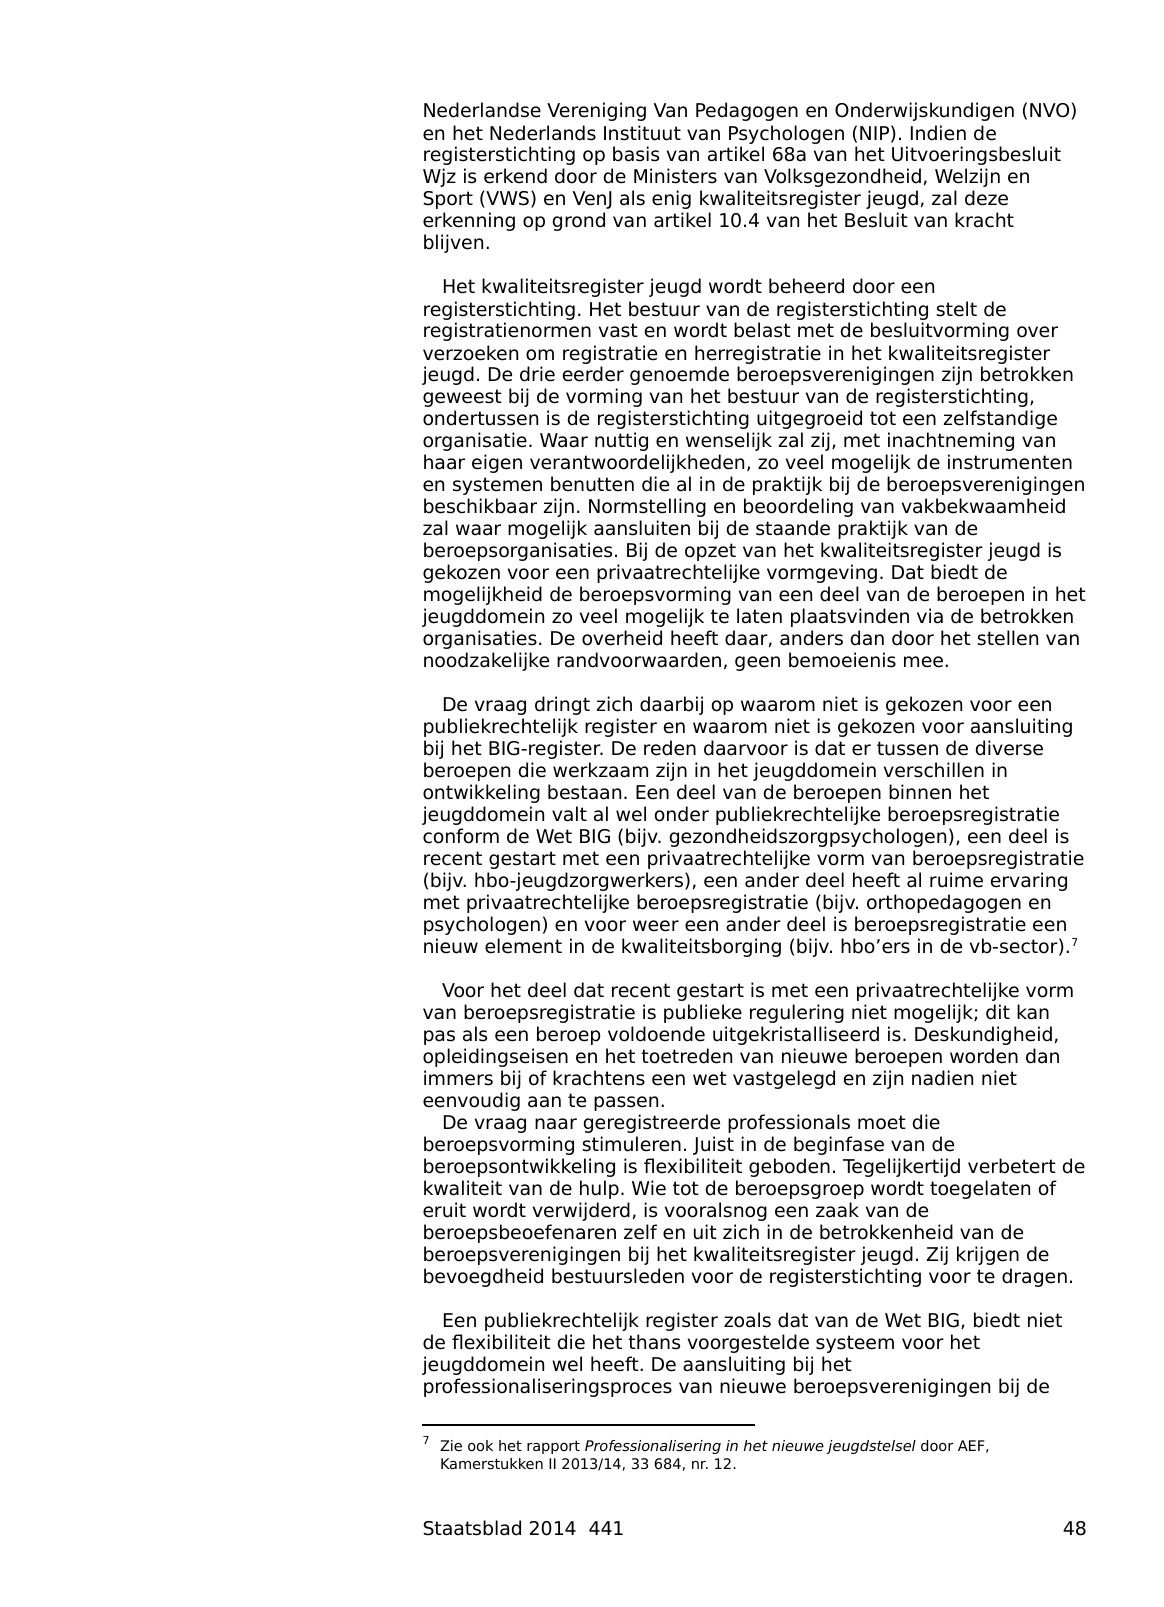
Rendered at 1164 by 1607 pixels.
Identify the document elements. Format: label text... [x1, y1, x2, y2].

text Zie ook het rapport Professionalisering in het nieuwe jeugdstelsel door AEF, Kamerstukken II 2013/14, 33 684, nr. 12. [422, 1434, 1087, 1473]
text Het kwaliteitsregister jeugd wordt beheerd door een registerstichting. Het bestuur van de registerstichting stelt de registratienormen vast en wordt belast met de besluitvorming over verzoeken om registratie en herregistratie in het kwaliteitsregister jeugd. De drie eerder genoemde beroepsverenigingen zijn betrokken geweest bij de vorming van het bestuur van de registerstichting, ondertussen is de registerstichting uitgegroeid tot een zelfstandige organisatie. Waar nuttig en wenselijk zal zij, met inachtneming van haar eigen verantwoordelijkheden, zo veel mogelijk de instrumenten en systemen benutten die al in de praktijk bij de beroepsverenigingen beschikbaar zijn. Normstelling en beoordeling van vakbekwaamheid zal waar mogelijk aansluiten bij de staande praktijk van de beroepsorganisaties. Bij de opzet van het kwaliteitsregister jeugd is gekozen voor een privaatrechtelijke vormgeving. Dat biedt de mogelijkheid de beroepsvorming van een deel van de beroepen in het jeugddomein zo veel mogelijk te laten plaatsvinden via de betrokken organisaties. De overheid heeft daar, anders dan door het stellen van noodzakelijke randvoorwaarden, geen bemoeienis mee. [422, 276, 1087, 672]
text Een publiekrechtelijk register zoals dat van de Wet BIG, biedt niet de flexibiliteit die het thans voorgestelde systeem voor het jeugddomein wel heeft. De aansluiting bij het professionaliseringsproces van nieuwe beroepsverenigingen bij de [422, 1310, 1087, 1398]
text Voor het deel dat recent gestart is met een privaatrechtelijke vorm van beroepsregistratie is publieke regulering niet mogelijk; dit kan pas als een beroep voldoende uitgekristalliseerd is. Deskundigheid, opleidingseisen en het toetreden van nieuwe beroepen worden dan immers bij of krachtens een wet vastgelegd en zijn nadien niet eenvoudig aan te passen. [422, 980, 1087, 1112]
text De vraag dringt zich daarbij op waarom niet is gekozen voor een publiekrechtelijk register en waarom niet is gekozen voor aansluiting bij het BIG-register. De reden daarvoor is dat er tussen de diverse beroepen die werkzaam zijn in het jeugddomein verschillen in ontwikkeling bestaan. Een deel van de beroepen binnen het jeugddomein valt al wel onder publiekrechtelijke beroepsregistratie conform de Wet BIG (bijv. gezondheidszorgpsychologen), een deel is recent gestart met een privaatrechtelijke vorm van beroepsregistratie (bijv. hbo-jeugdzorgwerkers), een ander deel heeft al ruime ervaring met privaatrechtelijke beroepsregistratie (bijv. orthopedagogen en psychologen) en voor weer een ander deel is beroepsregistratie een nieuw element in de kwaliteitsborging (bijv. hbo’ers in de vb-sector). [422, 694, 1087, 958]
text De vraag naar geregistreerde professionals moet die beroepsvorming stimuleren. Juist in de beginfase van de beroepsontwikkeling is flexibiliteit geboden. Tegelijkertijd verbetert de kwaliteit van de hulp. Wie tot de beroepsgroep wordt toegelaten of eruit wordt verwijderd, is vooralsnog een zaak van de beroepsbeoefenaren zelf en uit zich in de betrokkenheid van de beroepsverenigingen bij het kwaliteitsregister jeugd. Zij krijgen de bevoegdheid bestuursleden voor de registerstichting voor te dragen. [422, 1112, 1087, 1288]
text Nederlandse Vereniging Van Pedagogen en Onderwijskundigen (NVO) en het Nederlands Instituut van Psychologen (NIP). Indien de registerstichting op basis van artikel 68a van het Uitvoeringsbesluit Wjz is erkend door de Ministers van Volksgezondheid, Welzijn en Sport (VWS) en VenJ als enig kwaliteitsregister jeugd, zal deze erkenning op grond van artikel 10.4 van het Besluit van kracht blijven. [422, 100, 1087, 254]
